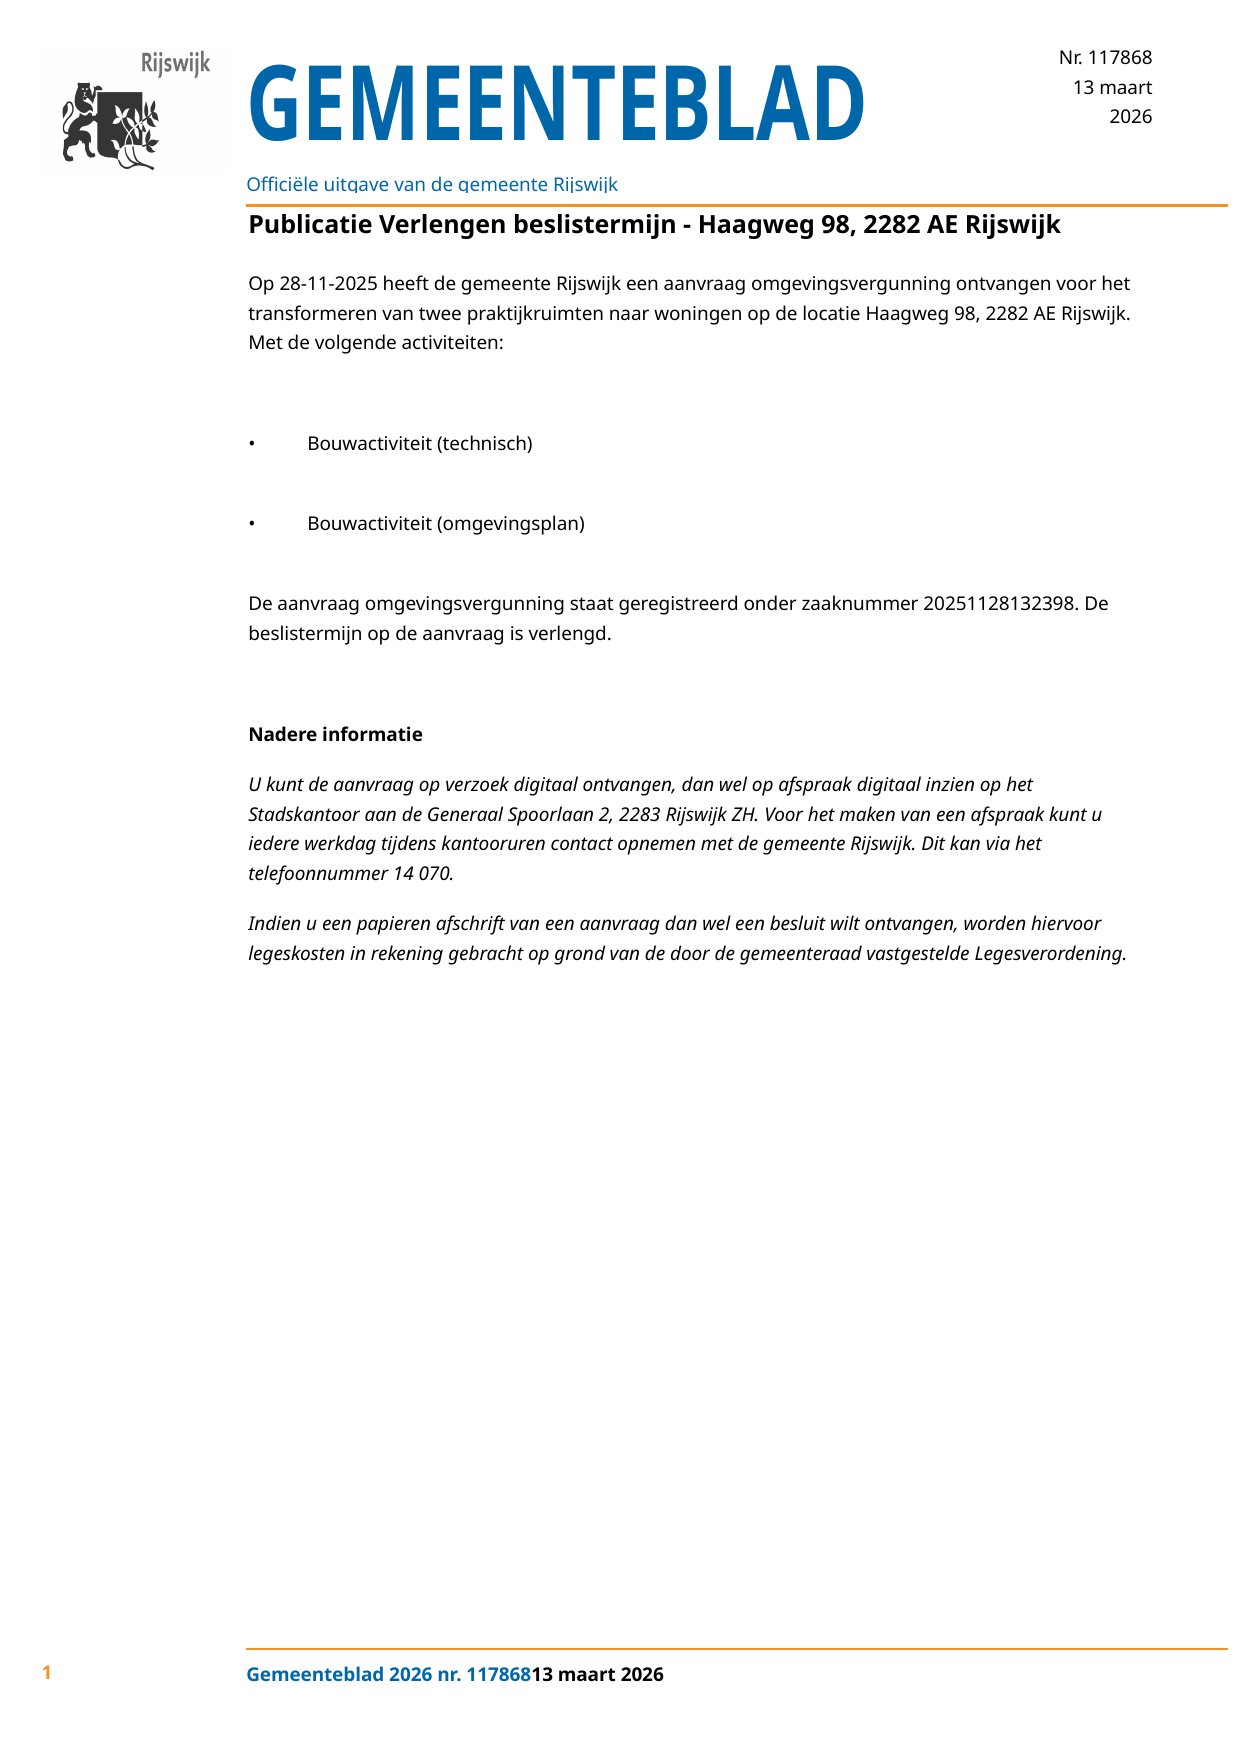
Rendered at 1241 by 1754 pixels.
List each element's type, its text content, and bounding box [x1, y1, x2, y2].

list Bouwactiviteit (omgevingsplan) [248, 510, 1152, 536]
text Nadere informatie [248, 721, 1152, 746]
picture [41, 47, 231, 172]
text U kunt de aanvraag op verzoek digitaal ontvangen, dan wel op afspraak digitaal inzien op het Stadskantoor aan de Generaal Spoorlaan 2, 2283 Rijswijk ZH. Voor het maken van een afspraak kunt u iedere werkdag tijdens kantooruren contact opnemen met de gemeente Rijswijk. Dit kan via het telefoonnummer 14 070. [248, 771, 1152, 886]
text Publicatie Verlengen beslistermijn - Haagweg 98, 2282 AE Rijswijk [248, 207, 1152, 241]
text De aanvraag omgevingsvergunning staat geregistreerd onder zaaknummer 20251128132398. De beslistermijn op de aanvraag is verlengd. [248, 590, 1152, 646]
text Op 28-11-2025 heeft de gemeente Rijswijk een aanvraag omgevingsvergunning ontvangen voor het transformeren van twee praktijkruimten naar woningen op de locatie Haagweg 98, 2282 AE Rijswijk. Met de volgende activiteiten: [248, 270, 1152, 355]
text Indien u een papieren afschrift van een aanvraag dan wel een besluit wilt ontvangen, worden hiervoor legeskosten in rekening gebracht op grond van de door de gemeenteraad vastgestelde Legesverordening. [248, 910, 1152, 966]
list Bouwactiviteit (technisch) [248, 430, 1152, 456]
